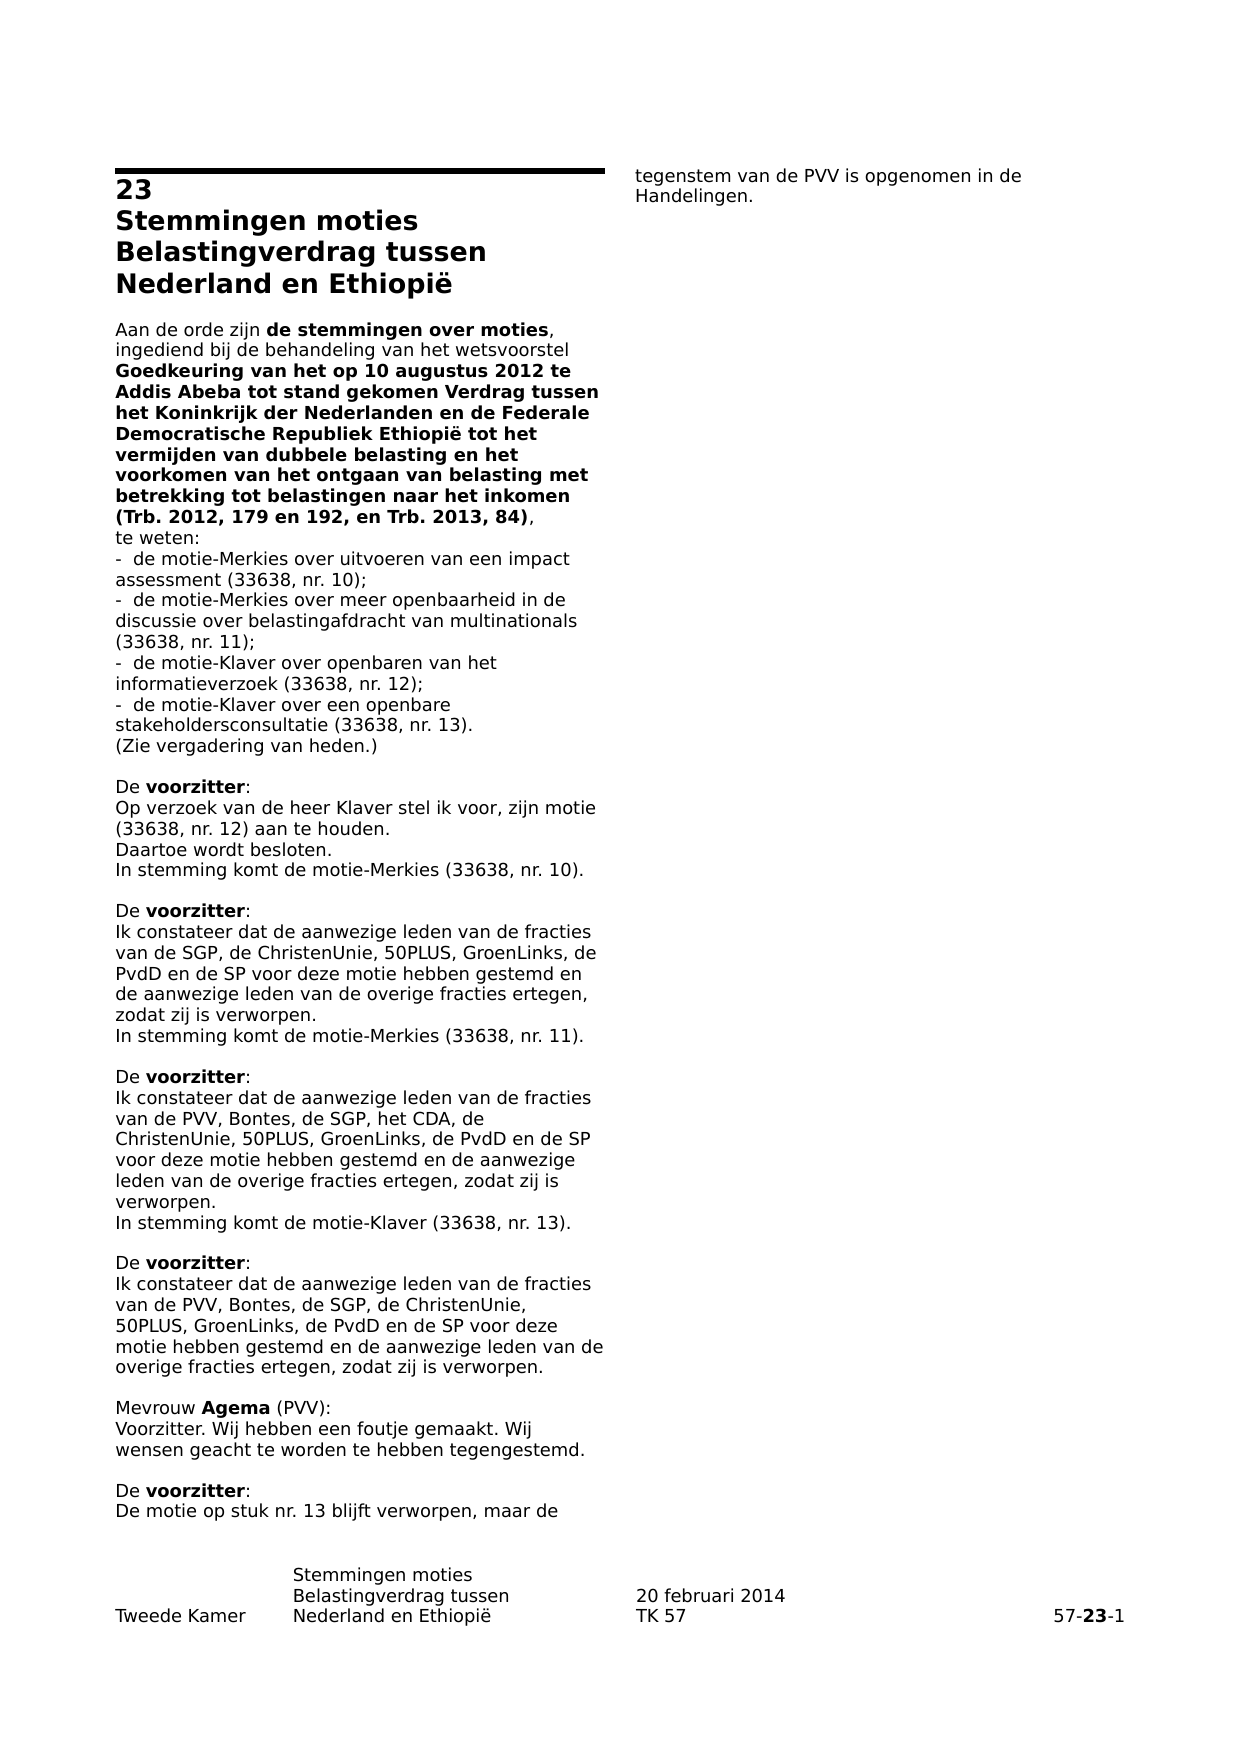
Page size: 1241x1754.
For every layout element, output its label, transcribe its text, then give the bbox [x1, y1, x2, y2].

list de motie-Merkies over uitvoeren van een impact assessment (33638, nr. 10); [115, 548, 605, 590]
text Mevrouw Agema (PVV): [115, 1398, 605, 1419]
text Voorzitter. Wij hebben een foutje gemaakt. Wij wensen geacht te worden te hebben tegengestemd. [115, 1419, 605, 1461]
text tegenstem van de PVV is opgenomen in de Handelingen. [635, 165, 1125, 207]
text De voorzitter: [115, 777, 605, 798]
text Ik constateer dat de aanwezige leden van de fracties van de PVV, Bontes, de SGP, het CDA, de ChristenUnie, 50PLUS, GroenLinks, de PvdD en de SP voor deze motie hebben gestemd en de aanwezige leden van de overige fracties ertegen, zodat zij is verworpen. [115, 1087, 605, 1212]
text Ik constateer dat de aanwezige leden van de fracties van de PVV, Bontes, de SGP, de ChristenUnie, 50PLUS, GroenLinks, de PvdD en de SP voor deze motie hebben gestemd en de aanwezige leden van de overige fracties ertegen, zodat zij is verworpen. [115, 1274, 605, 1378]
title 23 Stemmingen moties Belastingverdrag tussen Nederland en Ethiopië [115, 174, 605, 299]
text Op verzoek van de heer Klaver stel ik voor, zijn motie (33638, nr. 12) aan te houden. [115, 798, 605, 839]
text Ik constateer dat de aanwezige leden van de fracties van de SGP, de ChristenUnie, 50PLUS, GroenLinks, de PvdD en de SP voor deze motie hebben gestemd en de aanwezige leden van de overige fracties ertegen, zodat zij is verworpen. [115, 922, 605, 1026]
text te weten: [115, 528, 605, 548]
list de motie-Klaver over openbaren van het informatieverzoek (33638, nr. 12); [115, 653, 605, 694]
text De voorzitter: [115, 901, 605, 922]
text In stemming komt de motie-Merkies (33638, nr. 11). [115, 1026, 605, 1047]
text In stemming komt de motie-Merkies (33638, nr. 10). [115, 860, 605, 881]
text De voorzitter: [115, 1253, 605, 1274]
list de motie-Merkies over meer openbaarheid in de discussie over belastingafdracht van multinationals (33638, nr. 11); [115, 590, 605, 653]
list de motie-Klaver over een openbare stakeholdersconsultatie (33638, nr. 13). [115, 694, 605, 736]
text Aan de orde zijn de stemmingen over moties, ingediend bij de behandeling van het wetsvoorstel Goedkeuring van het op 10 augustus 2012 te Addis Abeba tot stand gekomen Verdrag tussen het Koninkrijk der Nederlanden en de Federale Democratische Republiek Ethiopië tot het vermijden van dubbele belasting en het voorkomen van het ontgaan van belasting met betrekking tot belastingen naar het inkomen (Trb. 2012, 179 en 192, en Trb. 2013, 84), [115, 319, 605, 528]
text De voorzitter: [115, 1481, 605, 1501]
text Daartoe wordt besloten. [115, 839, 605, 860]
text De motie op stuk nr. 13 blijft verworpen, maar de [115, 1501, 605, 1522]
text (Zie vergadering van heden.) [115, 736, 605, 757]
text De voorzitter: [115, 1067, 605, 1087]
text In stemming komt de motie-Klaver (33638, nr. 13). [115, 1212, 605, 1233]
